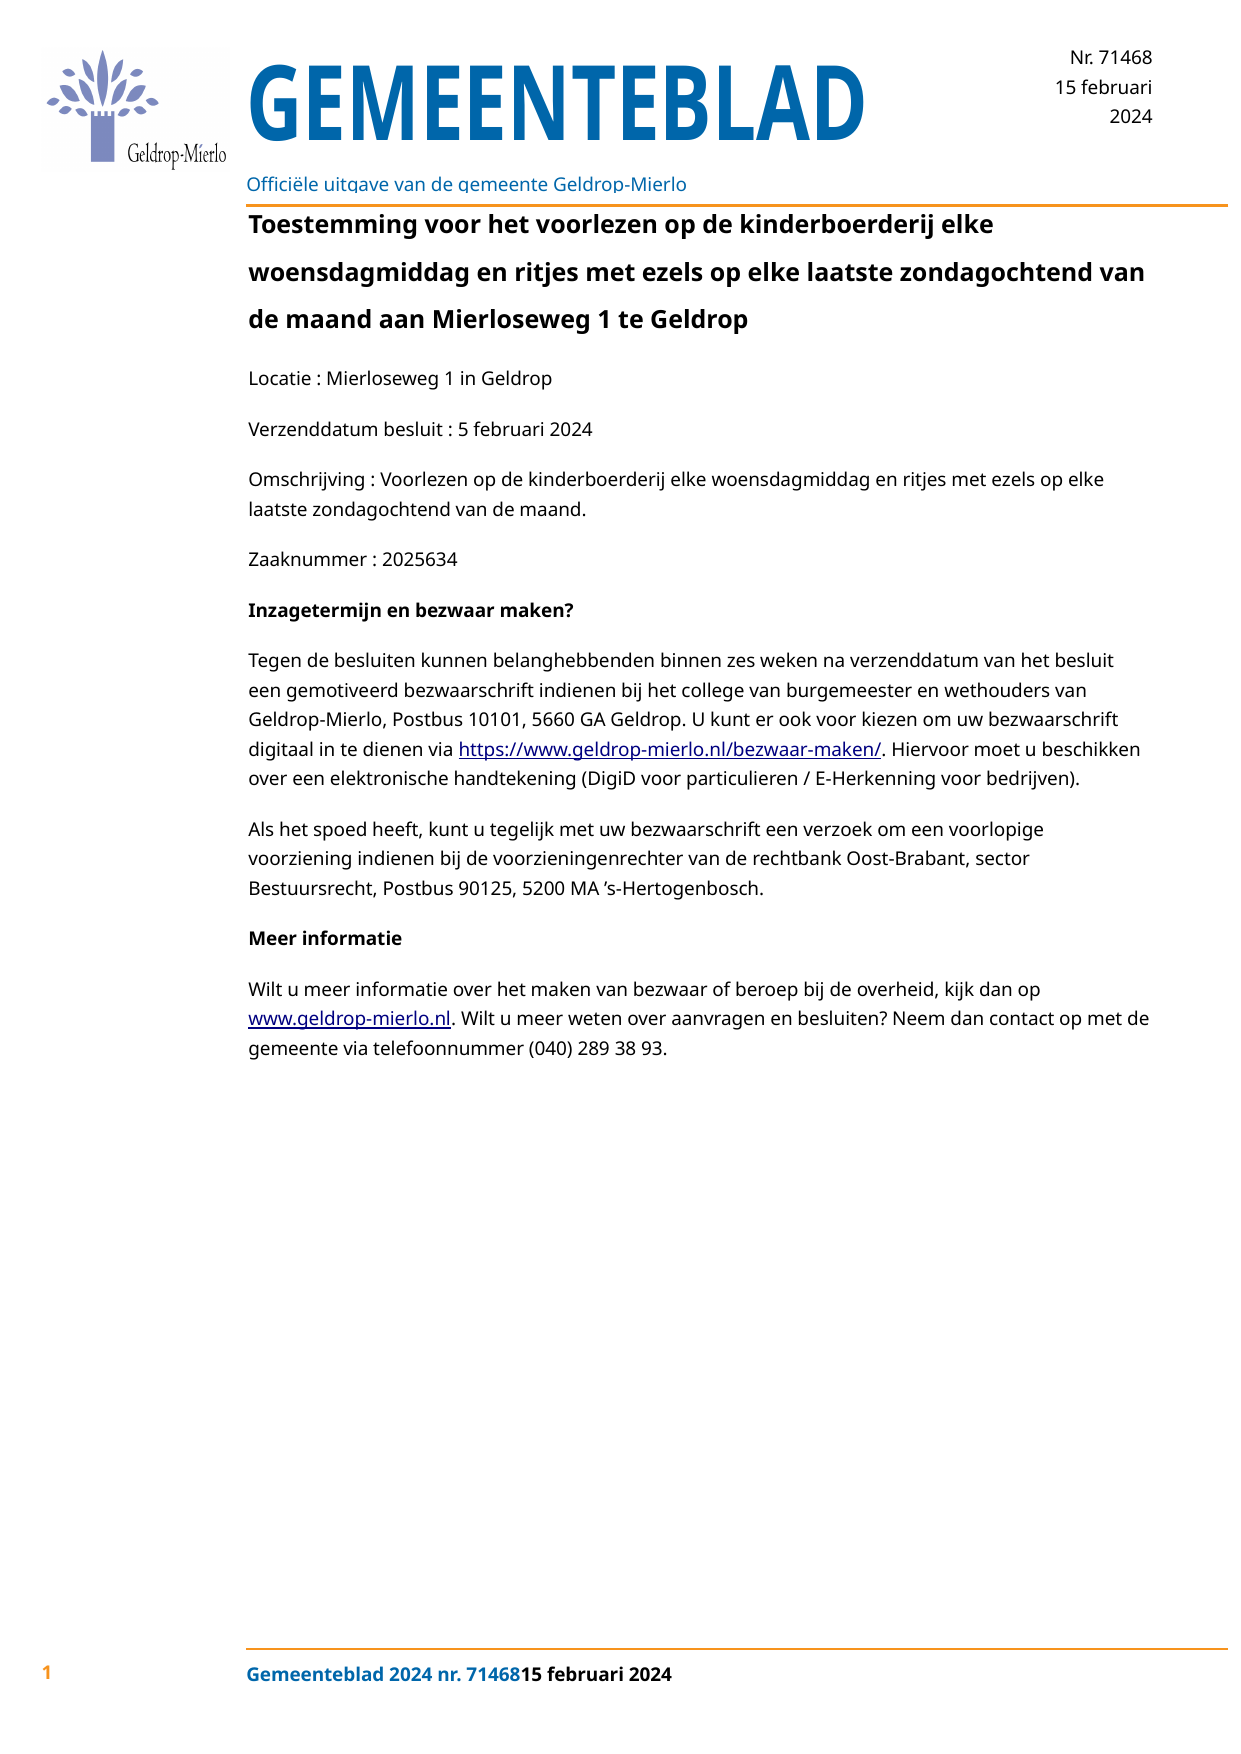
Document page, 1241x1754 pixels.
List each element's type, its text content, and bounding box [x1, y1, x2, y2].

text Toestemming voor het voorlezen op de kinderboerderij elke woensdagmiddag en ritjes met ezels op elke laatste zondagochtend van de maand aan Mierloseweg 1 te Geldrop [248, 207, 1152, 336]
text Meer informatie [248, 926, 1152, 951]
text Omschrijving : Voorlezen op de kinderboerderij elke woensdagmiddag en ritjes met ezels op elke laatste zondagochtend van de maand. [248, 466, 1152, 522]
text Als het spoed heeft, kunt u tegelijk met uw bezwaarschrift een verzoek om een voorlopige voorziening indienen bij de voorzieningenrechter van de rechtbank Oost-Brabant, sector Bestuursrecht, Postbus 90125, 5200 MA ’s-Hertogenbosch. [248, 816, 1152, 901]
text Locatie : Mierloseweg 1 in Geldrop [248, 366, 1152, 391]
text Inzagetermijn en bezwaar maken? [248, 597, 1152, 622]
text Wilt u meer informatie over het maken van bezwaar of beroep bij de overheid, kijk dan op www.geldrop-mierlo.nl. Wilt u meer weten over aanvragen en besluiten? Neem dan contact op met de gemeente via telefoonnummer (040) 289 38 93. [248, 976, 1152, 1061]
text Zaaknummer : 2025634 [248, 546, 1152, 572]
text Tegen de besluiten kunnen belanghebbenden binnen zes weken na verzenddatum van het besluit een gemotiveerd bezwaarschrift indienen bij het college van burgemeester en wethouders van Geldrop-Mierlo, Postbus 10101, 5660 GA Geldrop. U kunt er ook voor kiezen om uw bezwaarschrift digitaal in te dienen via https://www.geldrop-mierlo.nl/bezwaar-maken/. Hiervoor moet u beschikken over een elektronische handtekening (DigiD voor particulieren / E-Herkenning voor bedrijven). [248, 647, 1152, 791]
text Verzenddatum besluit : 5 februari 2024 [248, 416, 1152, 442]
picture [41, 47, 231, 172]
